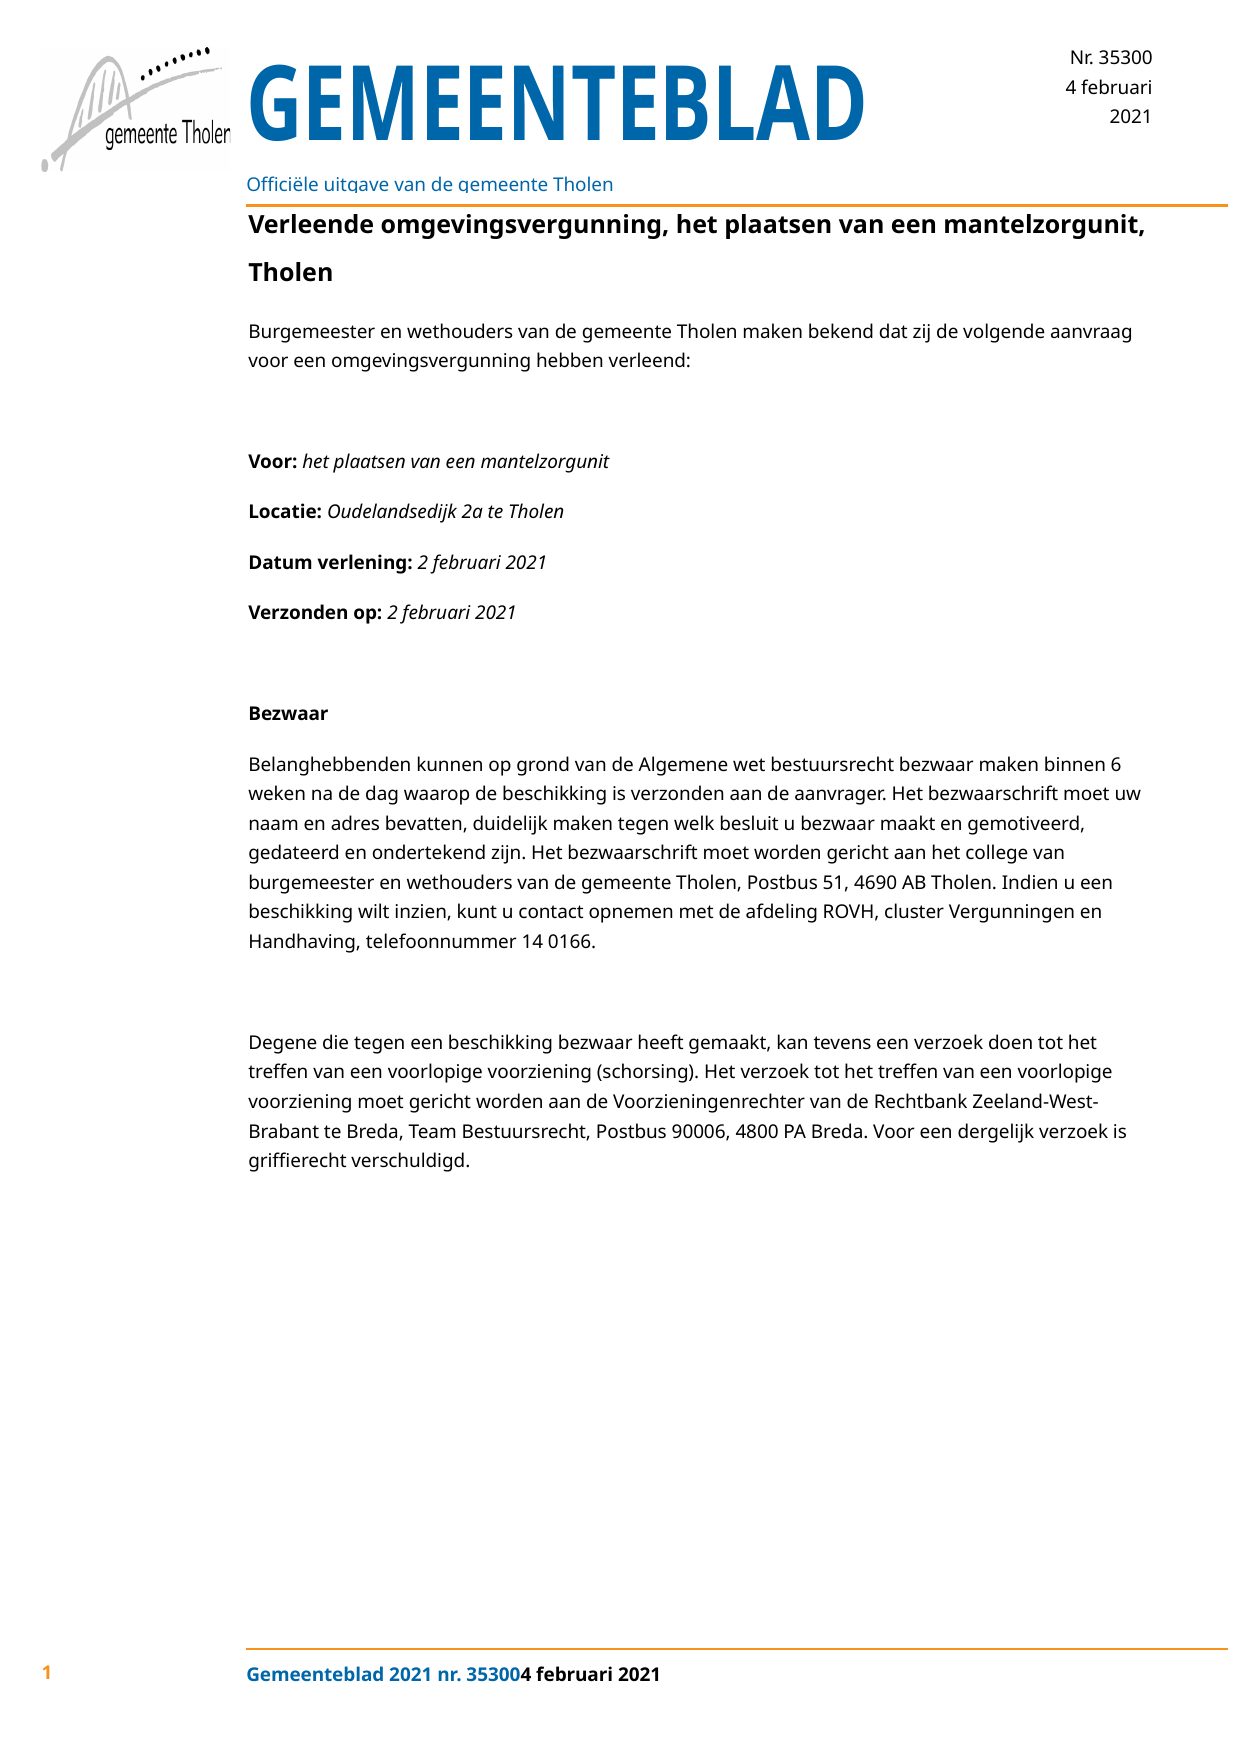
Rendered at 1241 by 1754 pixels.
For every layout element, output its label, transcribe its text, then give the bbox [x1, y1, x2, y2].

text Degene die tegen een beschikking bezwaar heeft gemaakt, kan tevens een verzoek doen tot het treffen van een voorlopige voorziening (schorsing). Het verzoek tot het treffen van een voorlopige voorziening moet gericht worden aan de Voorzieningenrechter van de Rechtbank Zeeland-West-Brabant te Breda, Team Bestuursrecht, Postbus 90006, 4800 PA Breda. Voor een dergelijk verzoek is griffierecht verschuldigd. [248, 1029, 1152, 1173]
text Locatie: Oudelandsedijk 2a te Tholen [248, 499, 1152, 524]
text Verzonden op: 2 februari 2021 [248, 599, 1152, 625]
text Voor: het plaatsen van een mantelzorgunit [248, 448, 1152, 474]
picture [41, 47, 231, 172]
text Bezwaar [248, 700, 1152, 726]
text Datum verlening: 2 februari 2021 [248, 549, 1152, 575]
text Belanghebbenden kunnen op grond van de Algemene wet bestuursrecht bezwaar maken binnen 6 weken na de dag waarop de beschikking is verzonden aan de aanvrager. Het bezwaarschrift moet uw naam en adres bevatten, duidelijk maken tegen welk besluit u bezwaar maakt en gemotiveerd, gedateerd en ondertekend zijn. Het bezwaarschrift moet worden gericht aan het college van burgemeester en wethouders van de gemeente Tholen, Postbus 51, 4690 AB Tholen. Indien u een beschikking wilt inzien, kunt u contact opnemen met de afdeling ROVH, cluster Vergunningen en Handhaving, telefoonnummer 14 0166. [248, 751, 1152, 954]
text Burgemeester en wethouders van de gemeente Tholen maken bekend dat zij de volgende aanvraag voor een omgevingsvergunning hebben verleend: [248, 318, 1152, 373]
text Verleende omgevingsvergunning, het plaatsen van een mantelzorgunit, Tholen [248, 207, 1152, 288]
